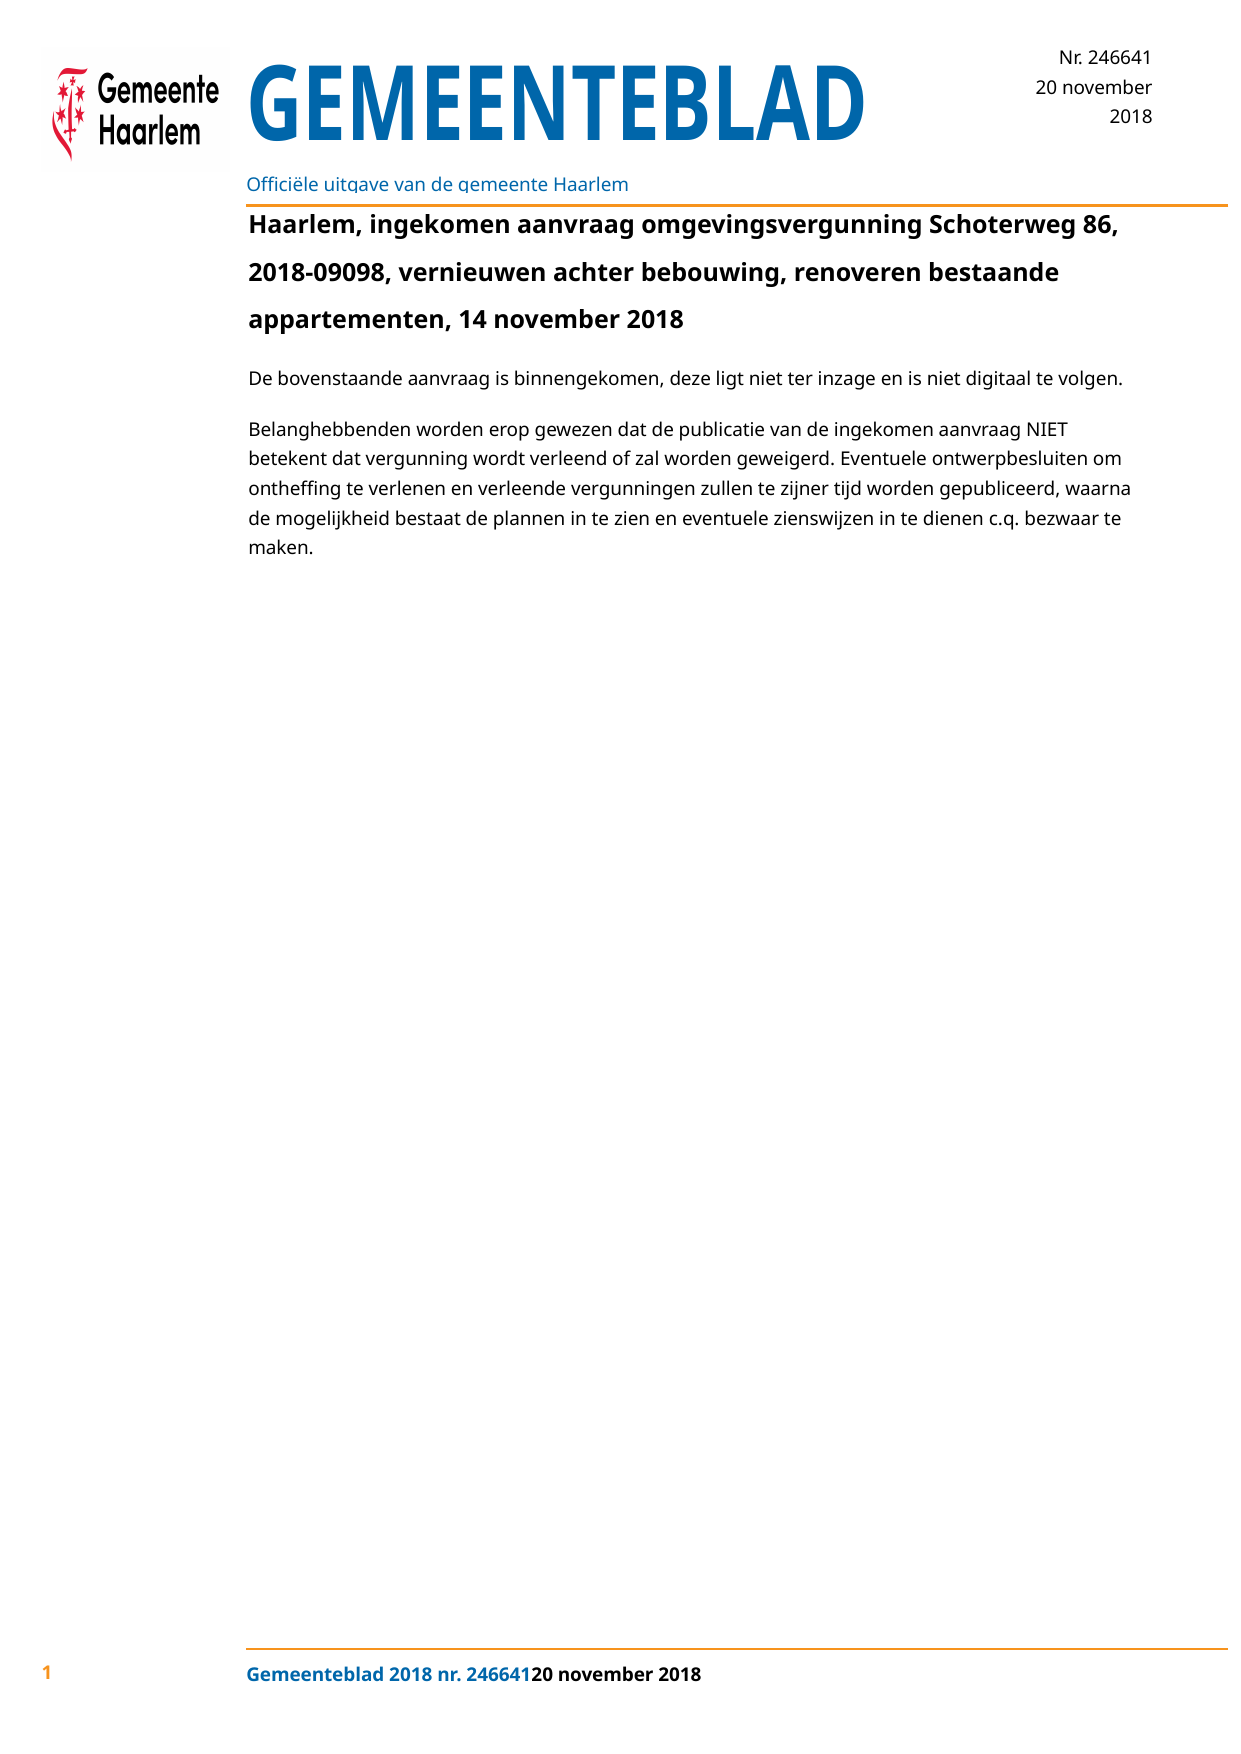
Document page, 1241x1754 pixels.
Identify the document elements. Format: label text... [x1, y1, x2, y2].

text De bovenstaande aanvraag is binnengekomen, deze ligt niet ter inzage en is niet digitaal te volgen. [248, 366, 1152, 391]
text Belanghebbenden worden erop gewezen dat de publicatie van de ingekomen aanvraag NIET betekent dat vergunning wordt verleend of zal worden geweigerd. Eventuele ontwerpbesluiten om ontheffing te verlenen en verleende vergunningen zullen te zijner tijd worden gepubliceerd, waarna de mogelijkheid bestaat de plannen in te zien en eventuele zienswijzen in te dienen c.q. bezwaar te maken. [248, 416, 1152, 560]
text Haarlem, ingekomen aanvraag omgevingsvergunning Schoterweg 86, 2018-09098, vernieuwen achter bebouwing, renoveren bestaande appartementen, 14 november 2018 [248, 207, 1152, 336]
picture [41, 47, 231, 172]
